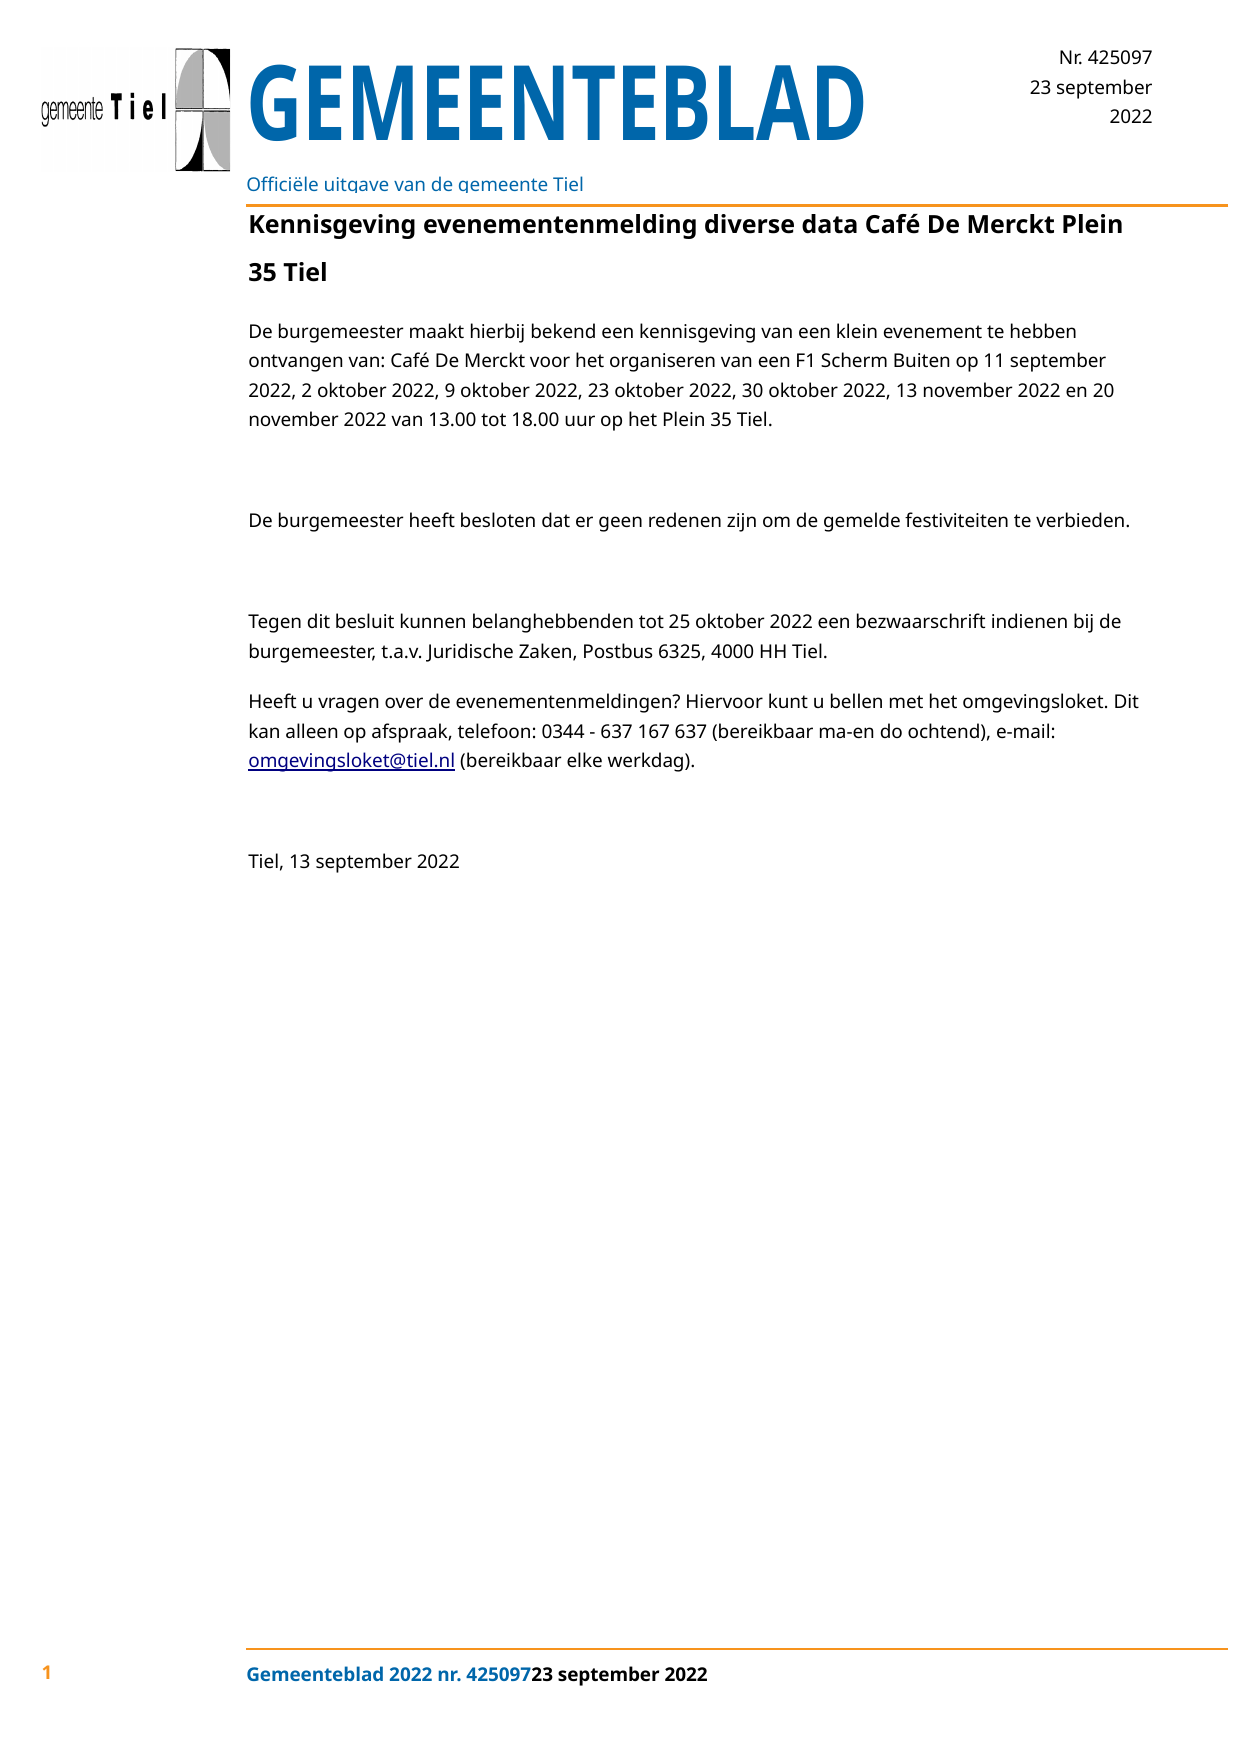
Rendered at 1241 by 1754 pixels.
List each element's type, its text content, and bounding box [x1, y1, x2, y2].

text De burgemeester maakt hierbij bekend een kennisgeving van een klein evenement te hebben ontvangen van: Café De Merckt voor het organiseren van een F1 Scherm Buiten op 11 september 2022, 2 oktober 2022, 9 oktober 2022, 23 oktober 2022, 30 oktober 2022, 13 november 2022 en 20 november 2022 van 13.00 tot 18.00 uur op het Plein 35 Tiel. [248, 318, 1152, 432]
text Kennisgeving evenementenmelding diverse data Café De Merckt Plein 35 Tiel [248, 207, 1152, 288]
text De burgemeester heeft besloten dat er geen redenen zijn om de gemelde festiviteiten te verbieden. [248, 507, 1152, 533]
text Tegen dit besluit kunnen belanghebbenden tot 25 oktober 2022 een bezwaarschrift indienen bij de burgemeester, t.a.v. Juridische Zaken, Postbus 6325, 4000 HH Tiel. [248, 608, 1152, 664]
picture [41, 47, 231, 172]
text Tiel, 13 september 2022 [248, 848, 1152, 874]
text Heeft u vragen over de evenementenmeldingen? Hiervoor kunt u bellen met het omgevingsloket. Dit kan alleen op afspraak, telefoon: 0344 - 637 167 637 (bereikbaar ma-en do ochtend), e-mail: omgevingsloket@tiel.nl (bereikbaar elke werkdag). [248, 688, 1152, 773]
